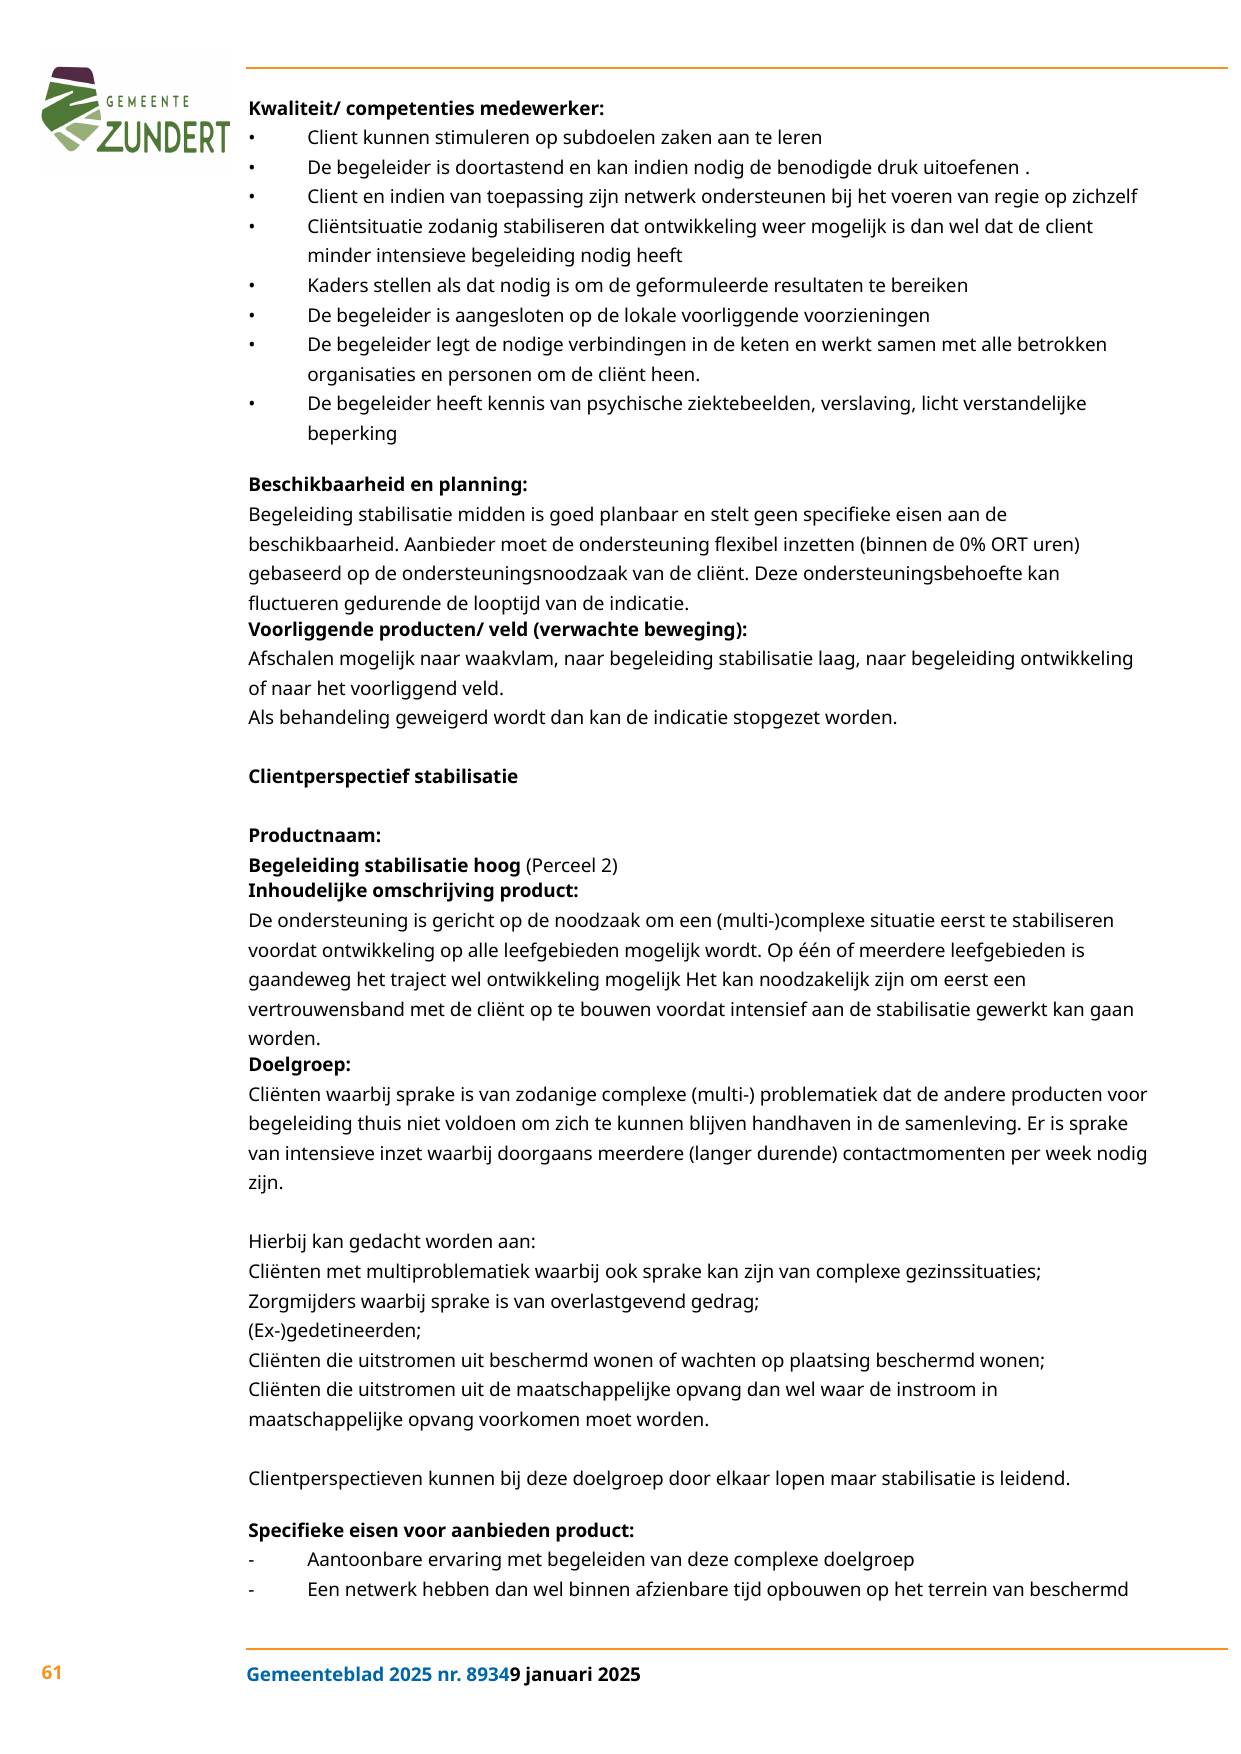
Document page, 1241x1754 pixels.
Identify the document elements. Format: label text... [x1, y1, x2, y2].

table_cell Voorliggende producten/ veld (verwachte beweging): Afschalen mogelijk naar waakvlam, naar begeleiding stabilisatie laag, naar begeleiding ontwikkeling of naar het voorliggend veld. Als behandeling geweigerd wordt dan kan de indicatie stopgezet worden. [248, 616, 1152, 730]
text Clientperspectief stabilisatie [248, 763, 1152, 789]
table_cell Kwaliteit/ competenties medewerker: Client kunnen stimuleren op subdoelen zaken aan te leren De begeleider is doortastend en kan indien nodig de benodigde druk uitoefenen . Client en indien van toepassing zijn netwerk ondersteunen bij het voeren van regie op zichzelf Cliëntsituatie zodanig stabiliseren dat ontwikkeling weer mogelijk is dan wel dat de client minder intensieve begeleiding nodig heeft Kaders stellen als dat nodig is om de geformuleerde resultaten te bereiken De begeleider is aangesloten op de lokale voorliggende voorzieningen De begeleider legt de nodige verbindingen in de keten en werkt samen met alle betrokken organisaties en personen om de cliënt heen. De begeleider heeft kennis van psychische ziektebeelden, verslaving, licht verstandelijke beperking [248, 95, 1152, 446]
table_header Productnaam: Begeleiding stabilisatie hoog (Perceel 2) [248, 822, 1152, 878]
table_cell Inhoudelijke omschrijving product: De ondersteuning is gericht op de noodzaak om een (multi-)complexe situatie eerst te stabiliseren voordat ontwikkeling op alle leefgebieden mogelijk wordt. Op één of meerdere leefgebieden is gaandeweg het traject wel ontwikkeling mogelijk Het kan noodzakelijk zijn om eerst een vertrouwensband met de cliënt op te bouwen voordat intensief aan de stabilisatie gewerkt kan gaan worden. [248, 878, 1152, 1051]
table_cell Doelgroep: Cliënten waarbij sprake is van zodanige complexe (multi-) problematiek dat de andere producten voor begeleiding thuis niet voldoen om zich te kunnen blijven handhaven in de samenleving. Er is sprake van intensieve inzet waarbij doorgaans meerdere (langer durende) contactmomenten per week nodig zijn. Hierbij kan gedacht worden aan: Cliënten met multiproblematiek waarbij ook sprake kan zijn van complexe gezinssituaties; Zorgmijders waarbij sprake is van overlastgevend gedrag; (Ex-)gedetineerden; Cliënten die uitstromen uit beschermd wonen of wachten op plaatsing beschermd wonen; Cliënten die uitstromen uit de maatschappelijke opvang dan wel waar de instroom in maatschappelijke opvang voorkomen moet worden. Clientperspectieven kunnen bij deze doelgroep door elkaar lopen maar stabilisatie is leidend. [248, 1051, 1152, 1491]
table_cell [248, 1491, 1152, 1517]
table_cell [248, 446, 1152, 472]
table_cell Specifieke eisen voor aanbieden product: Aantoonbare ervaring met begeleiden van deze complexe doelgroep Een netwerk hebben dan wel binnen afzienbare tijd opbouwen op het terrein van beschermd [248, 1517, 1152, 1602]
table_cell Beschikbaarheid en planning: Begeleiding stabilisatie midden is goed planbaar en stelt geen specifieke eisen aan de beschikbaarheid. Aanbieder moet de ondersteuning flexibel inzetten (binnen de 0% ORT uren) gebaseerd op de ondersteuningsnoodzaak van de cliënt. Deze ondersteuningsbehoefte kan fluctueren gedurende de looptijd van de indicatie. [248, 472, 1152, 616]
picture [41, 47, 231, 172]
